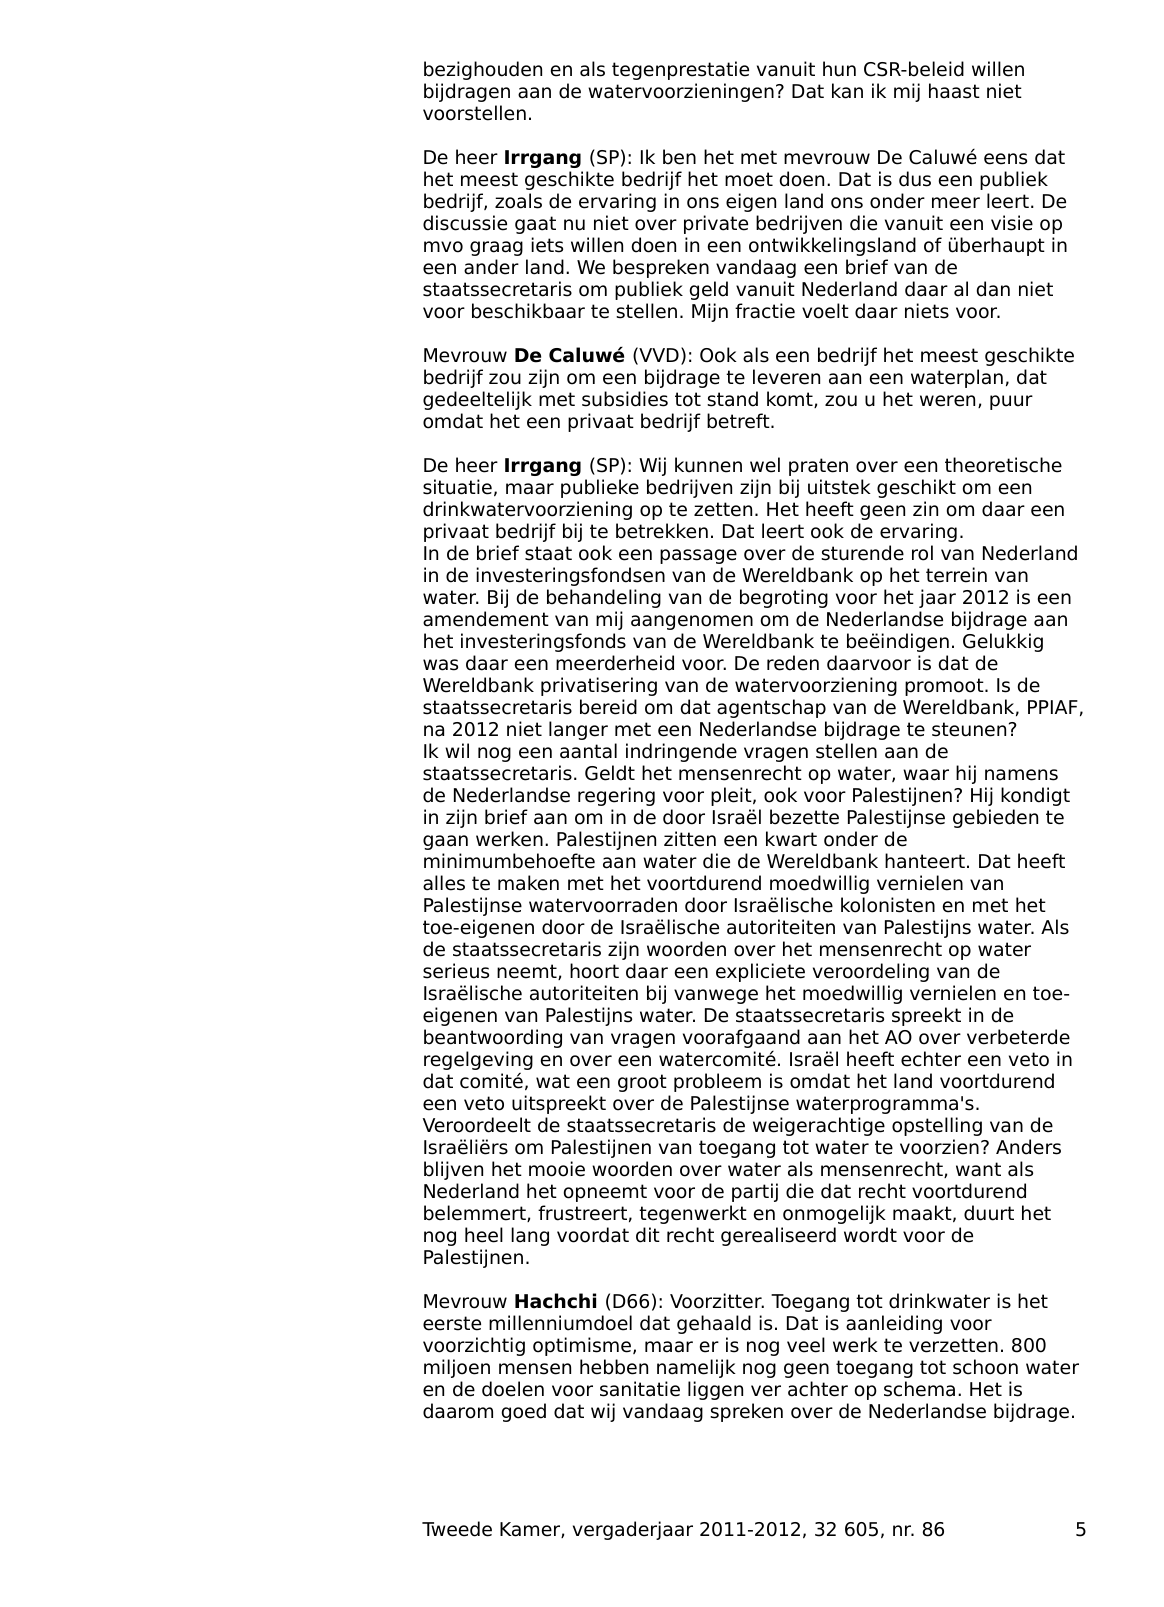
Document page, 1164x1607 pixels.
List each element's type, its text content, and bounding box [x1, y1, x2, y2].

text Mevrouw De Caluwé (VVD): Ook als een bedrijf het meest geschikte bedrijf zou zijn om een bijdrage te leveren aan een waterplan, dat gedeeltelijk met subsidies tot stand komt, zou u het weren, puur omdat het een privaat bedrijf betreft. [422, 345, 1087, 433]
text Mevrouw Hachchi (D66): Voorzitter. Toegang tot drinkwater is het eerste millenniumdoel dat gehaald is. Dat is aanleiding voor voorzichtig optimisme, maar er is nog veel werk te verzetten. 800 miljoen mensen hebben namelijk nog geen toegang tot schoon water en de doelen voor sanitatie liggen ver achter op schema. Het is daarom goed dat wij vandaag spreken over de Nederlandse bijdrage. [422, 1291, 1087, 1423]
text bezighouden en als tegenprestatie vanuit hun CSR-beleid willen bijdragen aan de watervoorzieningen? Dat kan ik mij haast niet voorstellen. [422, 59, 1087, 125]
text De heer Irrgang (SP): Wij kunnen wel praten over een theoretische situatie, maar publieke bedrijven zijn bij uitstek geschikt om een drinkwatervoorziening op te zetten. Het heeft geen zin om daar een privaat bedrijf bij te betrekken. Dat leert ook de ervaring. [422, 455, 1087, 543]
text In de brief staat ook een passage over de sturende rol van Nederland in de investeringsfondsen van de Wereldbank op het terrein van water. Bij de behandeling van de begroting voor het jaar 2012 is een amendement van mij aangenomen om de Nederlandse bijdrage aan het investeringsfonds van de Wereldbank te beëindigen. Gelukkig was daar een meerderheid voor. De reden daarvoor is dat de Wereldbank privatisering van de watervoorziening promoot. Is de staatssecretaris bereid om dat agentschap van de Wereldbank, PPIAF, na 2012 niet langer met een Nederlandse bijdrage te steunen? [422, 543, 1087, 741]
text Ik wil nog een aantal indringende vragen stellen aan de staatssecretaris. Geldt het mensenrecht op water, waar hij namens de Nederlandse regering voor pleit, ook voor Palestijnen? Hij kondigt in zijn brief aan om in de door Israël bezette Palestijnse gebieden te gaan werken. Palestijnen zitten een kwart onder de minimumbehoefte aan water die de Wereldbank hanteert. Dat heeft alles te maken met het voortdurend moedwillig vernielen van Palestijnse watervoorraden door Israëlische kolonisten en met het toe-eigenen door de Israëlische autoriteiten van Palestijns water. Als de staatssecretaris zijn woorden over het mensenrecht op water serieus neemt, hoort daar een expliciete veroordeling van de Israëlische autoriteiten bij vanwege het moedwillig vernielen en toe-eigenen van Palestijns water. De staatssecretaris spreekt in de beantwoording van vragen voorafgaand aan het AO over verbeterde regelgeving en over een watercomité. Israël heeft echter een veto in dat comité, wat een groot probleem is omdat het land voortdurend een veto uitspreekt over de Palestijnse waterprogramma's. Veroordeelt de staatssecretaris de weigerachtige opstelling van de Israëliërs om Palestijnen van toegang tot water te voorzien? Anders blijven het mooie woorden over water als mensenrecht, want als Nederland het opneemt voor de partij die dat recht voortdurend belemmert, frustreert, tegenwerkt en onmogelijk maakt, duurt het nog heel lang voordat dit recht gerealiseerd wordt voor de Palestijnen. [422, 741, 1087, 1268]
text De heer Irrgang (SP): Ik ben het met mevrouw De Caluwé eens dat het meest geschikte bedrijf het moet doen. Dat is dus een publiek bedrijf, zoals de ervaring in ons eigen land ons onder meer leert. De discussie gaat nu niet over private bedrijven die vanuit een visie op mvo graag iets willen doen in een ontwikkelingsland of überhaupt in een ander land. We bespreken vandaag een brief van de staatssecretaris om publiek geld vanuit Nederland daar al dan niet voor beschikbaar te stellen. Mijn fractie voelt daar niets voor. [422, 147, 1087, 323]
